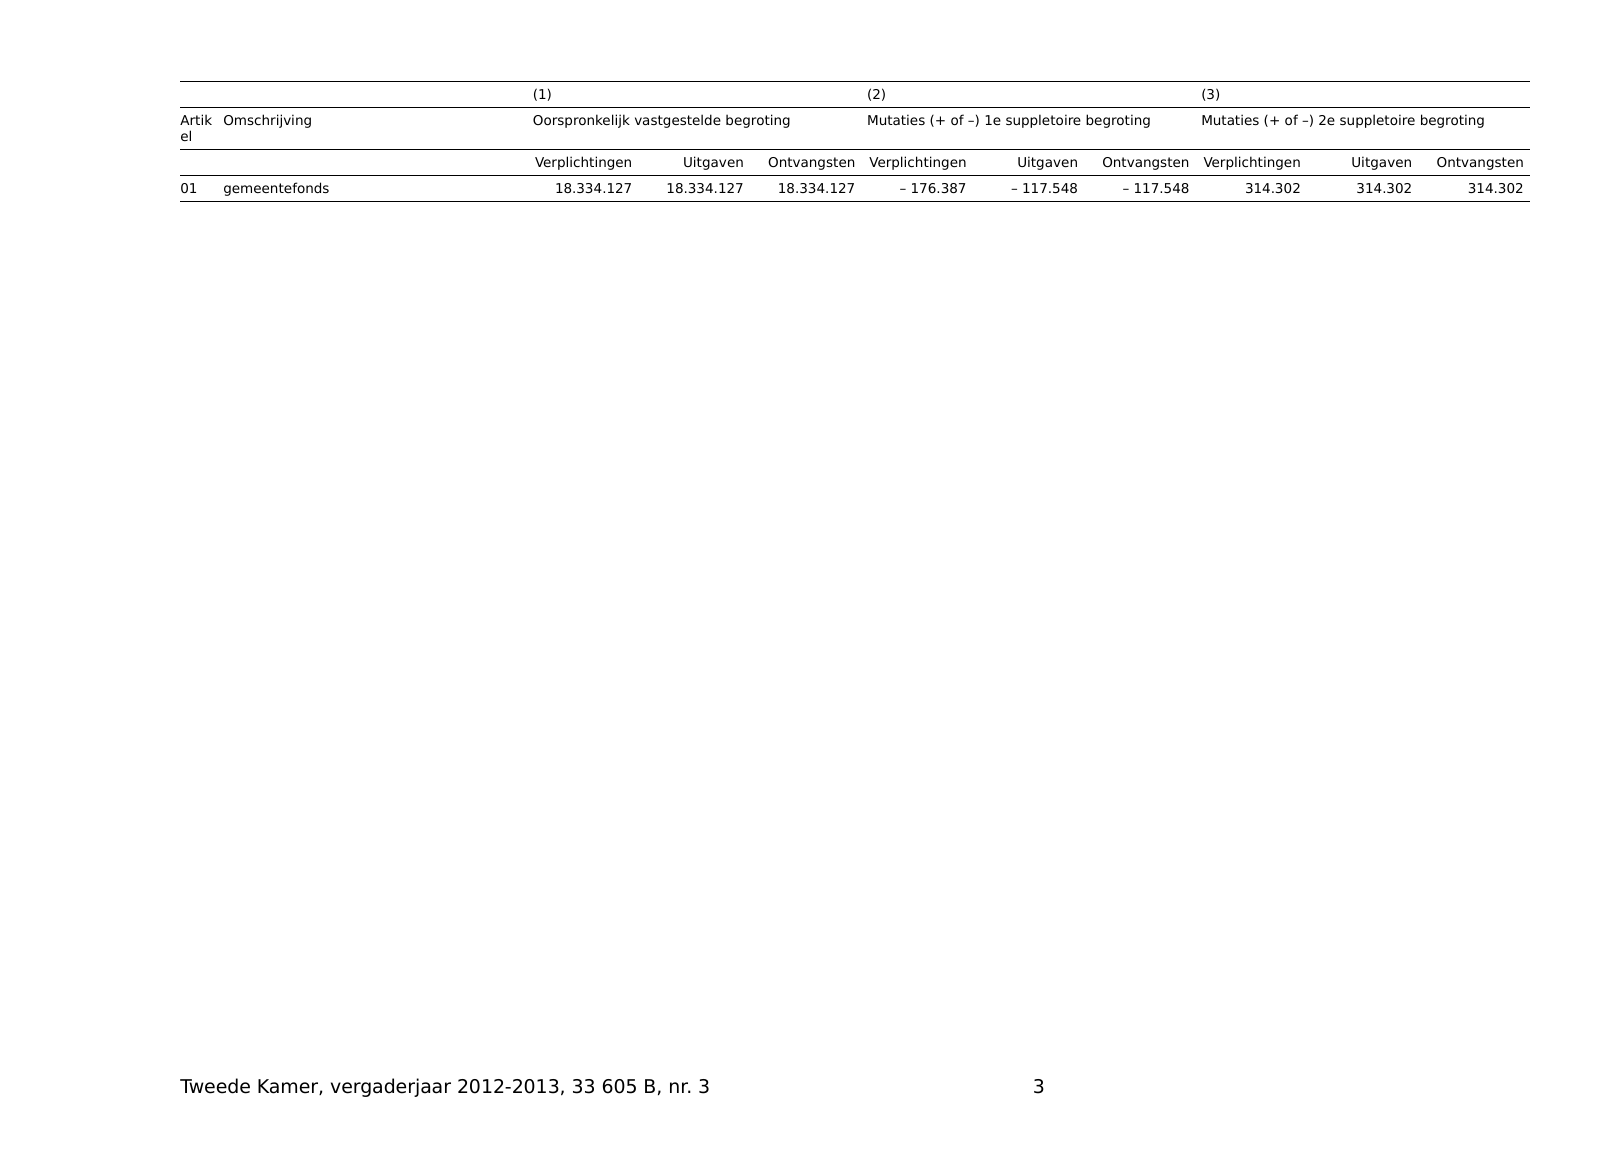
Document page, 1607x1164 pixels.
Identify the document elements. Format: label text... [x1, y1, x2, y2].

table_header (2) [861, 82, 1195, 107]
table_cell Omschrijving [217, 108, 527, 149]
table_cell Uitgaven [972, 150, 1084, 175]
table_cell 18.334.127 [527, 176, 638, 201]
table_cell Uitgaven [638, 150, 749, 175]
table_cell – 117.548 [972, 176, 1084, 201]
table_cell Verplichtingen [1195, 150, 1307, 175]
table_cell 18.334.127 [750, 176, 861, 201]
table_cell Ontvangsten [1084, 150, 1195, 175]
table_cell [180, 150, 217, 175]
table_cell Verplichtingen [861, 150, 972, 175]
table_cell – 117.548 [1084, 176, 1195, 201]
table_cell [217, 150, 527, 175]
table_header (1) [527, 82, 861, 107]
table_cell 314.302 [1307, 176, 1418, 201]
table_cell 314.302 [1418, 176, 1529, 201]
table_cell Verplichtingen [527, 150, 638, 175]
table_header [217, 82, 527, 107]
table_cell Ontvangsten [750, 150, 861, 175]
table_header [180, 82, 217, 107]
table_cell Artikel [180, 108, 217, 149]
table_cell Ontvangsten [1418, 150, 1529, 175]
table_header (3) [1195, 82, 1529, 107]
table_cell Uitgaven [1307, 150, 1418, 175]
table_cell gemeentefonds [217, 176, 527, 201]
table_cell Oorspronkelijk vastgestelde begroting [527, 108, 861, 149]
table_cell 314.302 [1195, 176, 1307, 201]
table_cell 01 [180, 176, 217, 201]
table_cell Mutaties (+ of –) 2e suppletoire begroting [1195, 108, 1529, 149]
table_cell – 176.387 [861, 176, 972, 201]
table_cell 18.334.127 [638, 176, 749, 201]
table_cell Mutaties (+ of –) 1e suppletoire begroting [861, 108, 1195, 149]
